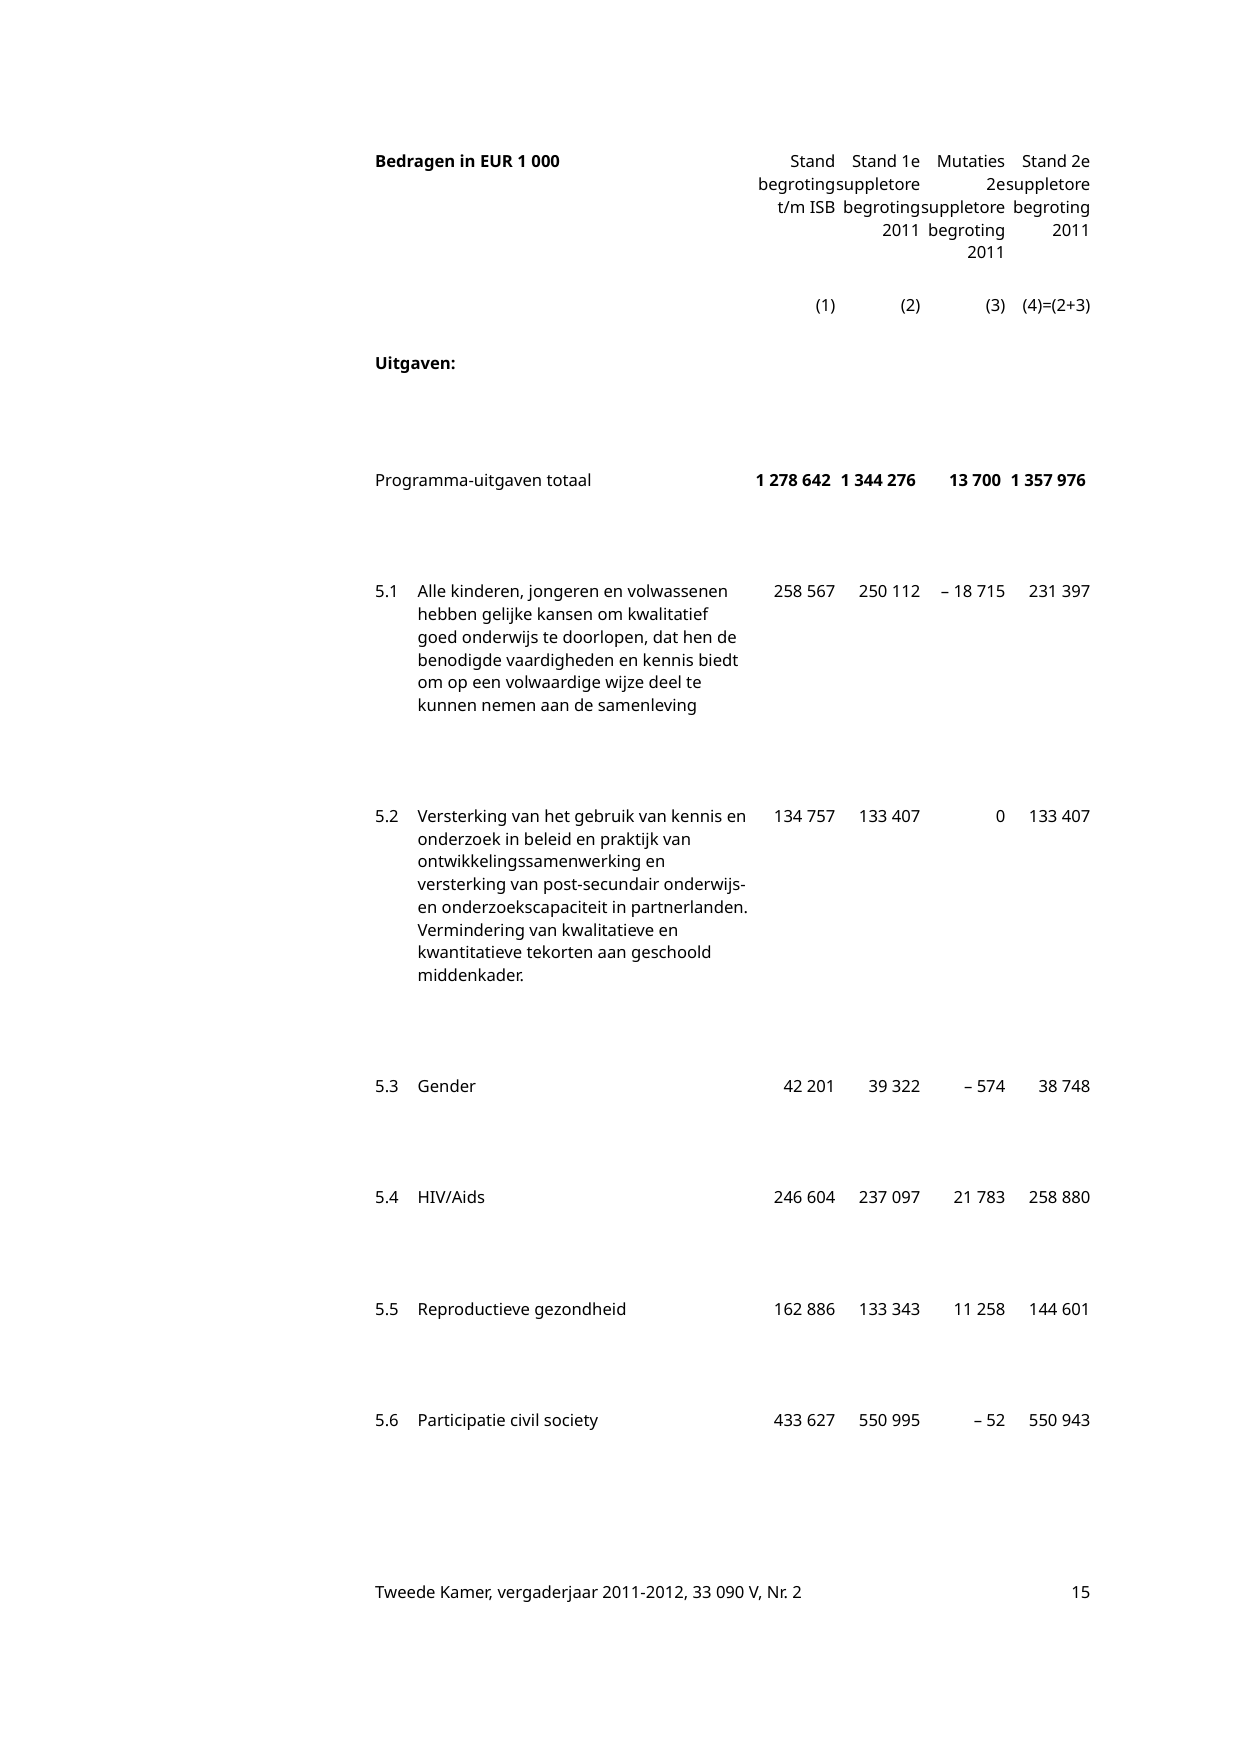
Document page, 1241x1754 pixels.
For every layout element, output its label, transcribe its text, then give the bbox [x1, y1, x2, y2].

table_cell 258 880 [1005, 1186, 1090, 1239]
table_cell [835, 1016, 920, 1075]
table_cell 5.2 [375, 805, 417, 1016]
table_cell 134 757 [750, 805, 835, 1016]
table_cell 38 748 [1005, 1075, 1090, 1127]
table_header Stand 2e suppletore begroting 2011 [1005, 150, 1090, 293]
table_cell [375, 1016, 417, 1075]
table_cell HIV/Aids [418, 1186, 750, 1239]
table_cell Alle kinderen, jongeren en volwassenen hebben gelijke kansen om kwalitatief goed onderwijs te doorlopen, dat hen de benodigde vaardigheden en kennis biedt om op een volwaardige wijze deel te kunnen nemen aan de samenleving [418, 580, 750, 746]
table_cell [418, 522, 750, 580]
table_cell [750, 1016, 835, 1075]
table_cell Programma-uitgaven totaal [375, 469, 750, 522]
table_cell [418, 1239, 750, 1297]
table_cell 42 201 [750, 1075, 835, 1127]
table_cell [1005, 1016, 1090, 1075]
table_cell [920, 1239, 1005, 1297]
table_cell [375, 410, 417, 469]
table_cell 21 783 [920, 1186, 1005, 1239]
table_cell [835, 1350, 920, 1408]
table_cell [920, 1016, 1005, 1075]
table_cell 250 112 [835, 580, 920, 746]
table_cell 550 943 [1005, 1408, 1090, 1461]
table_cell [375, 522, 417, 580]
table_cell [835, 746, 920, 805]
table_cell 0 [920, 805, 1005, 1016]
table_cell [750, 352, 835, 410]
table_cell [1005, 1239, 1090, 1297]
table_cell [835, 1239, 920, 1297]
table_cell Gender [418, 1075, 750, 1127]
table_cell [418, 1016, 750, 1075]
table_cell [1005, 410, 1090, 469]
table_cell 13 700 [920, 469, 1005, 522]
table_cell [375, 1350, 417, 1408]
table_cell [1005, 352, 1090, 410]
table_cell Uitgaven: [375, 352, 750, 410]
table_cell [375, 746, 417, 805]
table_cell 11 258 [920, 1297, 1005, 1350]
table_cell [418, 410, 750, 469]
table_cell (2) [835, 294, 920, 352]
table_cell 231 397 [1005, 580, 1090, 746]
table_cell [920, 1350, 1005, 1408]
table_cell 5.5 [375, 1297, 417, 1350]
table_cell 162 886 [750, 1297, 835, 1350]
table_cell Reproductieve gezondheid [418, 1297, 750, 1350]
table_cell 433 627 [750, 1408, 835, 1461]
table_cell [375, 1128, 417, 1186]
table_cell [750, 410, 835, 469]
table_cell [920, 410, 1005, 469]
table_cell [750, 746, 835, 805]
table_cell 144 601 [1005, 1297, 1090, 1350]
table_cell – 52 [920, 1408, 1005, 1461]
table_cell [418, 1350, 750, 1408]
table_cell 5.6 [375, 1408, 417, 1461]
table_cell [1005, 522, 1090, 580]
table_cell 133 343 [835, 1297, 920, 1350]
table_cell [835, 522, 920, 580]
table_cell [375, 294, 750, 352]
table_cell (3) [920, 294, 1005, 352]
table_cell – 574 [920, 1075, 1005, 1127]
table_cell [835, 1128, 920, 1186]
table_cell 5.1 [375, 580, 417, 746]
table_cell [835, 410, 920, 469]
table_cell [920, 522, 1005, 580]
table_cell 1 278 642 [750, 469, 835, 522]
table_cell [1005, 1350, 1090, 1408]
table_cell 5.3 [375, 1075, 417, 1127]
table_header Mutaties 2e suppletore begroting 2011 [920, 150, 1005, 293]
table_cell [418, 1128, 750, 1186]
table_cell [750, 1128, 835, 1186]
table_cell [375, 1239, 417, 1297]
table_cell [835, 352, 920, 410]
table_cell 5.4 [375, 1186, 417, 1239]
table_cell [1005, 1128, 1090, 1186]
table_cell 1 344 276 [835, 469, 920, 522]
table_cell [920, 352, 1005, 410]
table_cell 237 097 [835, 1186, 920, 1239]
table_cell 133 407 [1005, 805, 1090, 1016]
table_header Bedragen in EUR 1 000 [375, 150, 750, 293]
table_cell Participatie civil society [418, 1408, 750, 1461]
table_cell 258 567 [750, 580, 835, 746]
table_cell [750, 522, 835, 580]
table_header Stand 1e suppletore begroting 2011 [835, 150, 920, 293]
table_cell Versterking van het gebruik van kennis en onderzoek in beleid en praktijk van ontwikkelingssamenwerking en versterking van post-secundair onderwijs- en onderzoekscapaciteit in partnerlanden. Vermindering van kwalitatieve en kwantitatieve tekorten aan geschoold middenkader. [418, 805, 750, 1016]
table_cell 1 357 976 [1005, 469, 1090, 522]
table_cell [750, 1239, 835, 1297]
table_cell [920, 746, 1005, 805]
table_cell 133 407 [835, 805, 920, 1016]
table_cell 550 995 [835, 1408, 920, 1461]
table_cell – 18 715 [920, 580, 1005, 746]
table_cell 39 322 [835, 1075, 920, 1127]
table_cell (4)=(2+3) [1005, 294, 1090, 352]
table_cell [750, 1350, 835, 1408]
table_cell [1005, 746, 1090, 805]
table_cell (1) [750, 294, 835, 352]
table_cell [418, 746, 750, 805]
table_header Stand begroting t/m ISB [750, 150, 835, 293]
table_cell 246 604 [750, 1186, 835, 1239]
table_cell [920, 1128, 1005, 1186]
